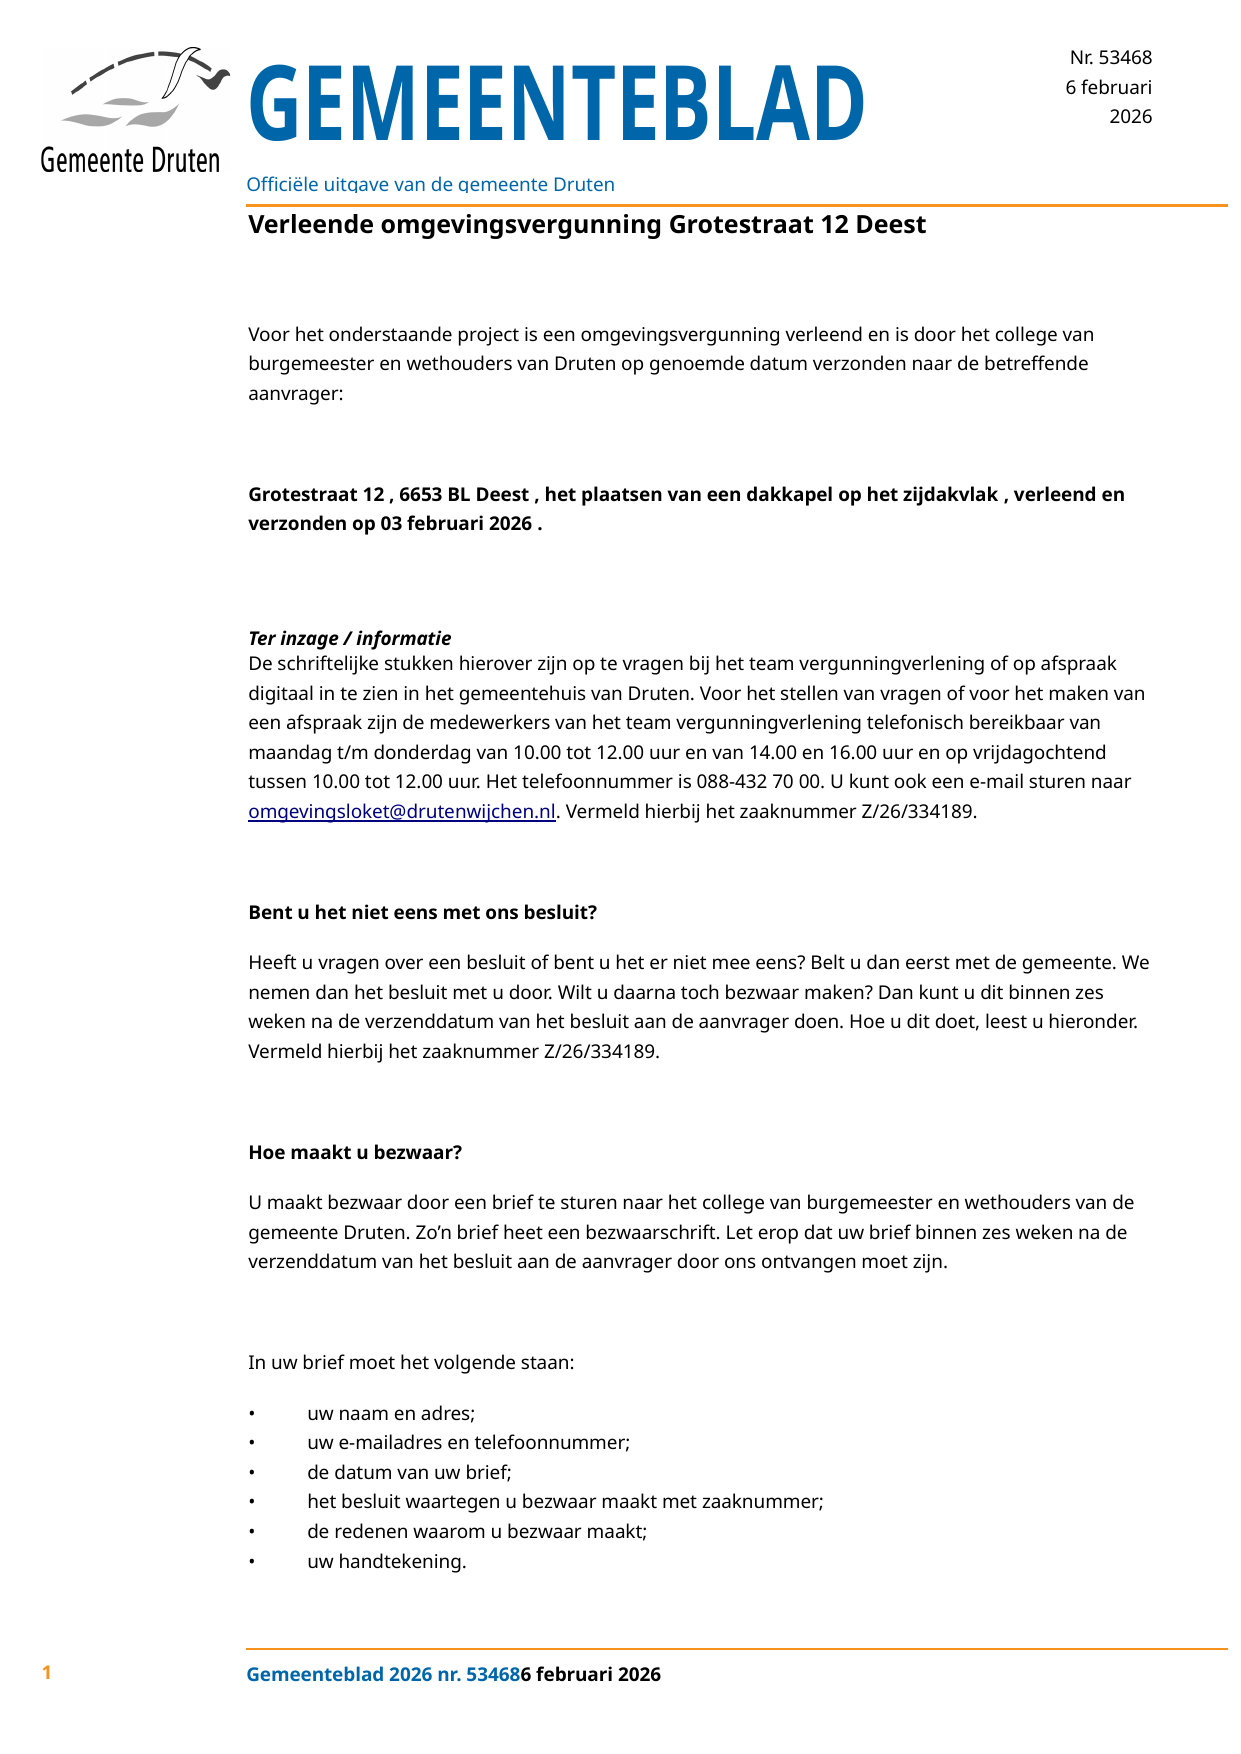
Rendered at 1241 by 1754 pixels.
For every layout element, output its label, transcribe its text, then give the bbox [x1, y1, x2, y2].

text Grotestraat 12 , 6653 BL Deest , het plaatsen van een dakkapel op het zijdakvlak , verleend en verzonden op 03 februari 2026 . [248, 481, 1152, 536]
list uw handtekening. [248, 1548, 1152, 1574]
list uw naam en adres; [248, 1400, 1152, 1426]
text Verleende omgevingsvergunning Grotestraat 12 Deest [248, 207, 1152, 241]
text Hoe maakt u bezwaar? [248, 1139, 1152, 1165]
text In uw brief moet het volgende staan: [248, 1349, 1152, 1375]
list de datum van uw brief; [248, 1459, 1152, 1485]
list het besluit waartegen u bezwaar maakt met zaaknummer; [248, 1489, 1152, 1514]
text Voor het onderstaande project is een omgevingsvergunning verleend en is door het college van burgemeester en wethouders van Druten op genoemde datum verzonden naar de betreffende aanvrager: [248, 321, 1152, 406]
picture [41, 47, 231, 172]
text U maakt bezwaar door een brief te sturen naar het college van burgemeester en wethouders van de gemeente Druten. Zo’n brief heet een bezwaarschrift. Let erop dat uw brief binnen zes weken na de verzenddatum van het besluit aan de aanvrager door ons ontvangen moet zijn. [248, 1189, 1152, 1274]
text Ter inzage / informatie [248, 625, 1152, 650]
text Bent u het niet eens met ons besluit? [248, 899, 1152, 925]
list de redenen waarom u bezwaar maakt; [248, 1518, 1152, 1544]
text De schriftelijke stukken hierover zijn op te vragen bij het team vergunningverlening of op afspraak digitaal in te zien in het gemeentehuis van Druten. Voor het stellen van vragen of voor het maken van een afspraak zijn de medewerkers van het team vergunningverlening telefonisch bereikbaar van maandag t/m donderdag van 10.00 tot 12.00 uur en van 14.00 en 16.00 uur en op vrijdagochtend tussen 10.00 tot 12.00 uur. Het telefoonnummer is 088-432 70 00. U kunt ook een e-mail sturen naar omgevingsloket@drutenwijchen.nl. Vermeld hierbij het zaaknummer Z/26/334189. [248, 650, 1152, 824]
text Heeft u vragen over een besluit of bent u het er niet mee eens? Belt u dan eerst met de gemeente. We nemen dan het besluit met u door. Wilt u daarna toch bezwaar maken? Dan kunt u dit binnen zes weken na de verzenddatum van het besluit aan de aanvrager doen. Hoe u dit doet, leest u hieronder. Vermeld hierbij het zaaknummer Z/26/334189. [248, 949, 1152, 1064]
list uw e-mailadres en telefoonnummer; [248, 1429, 1152, 1455]
